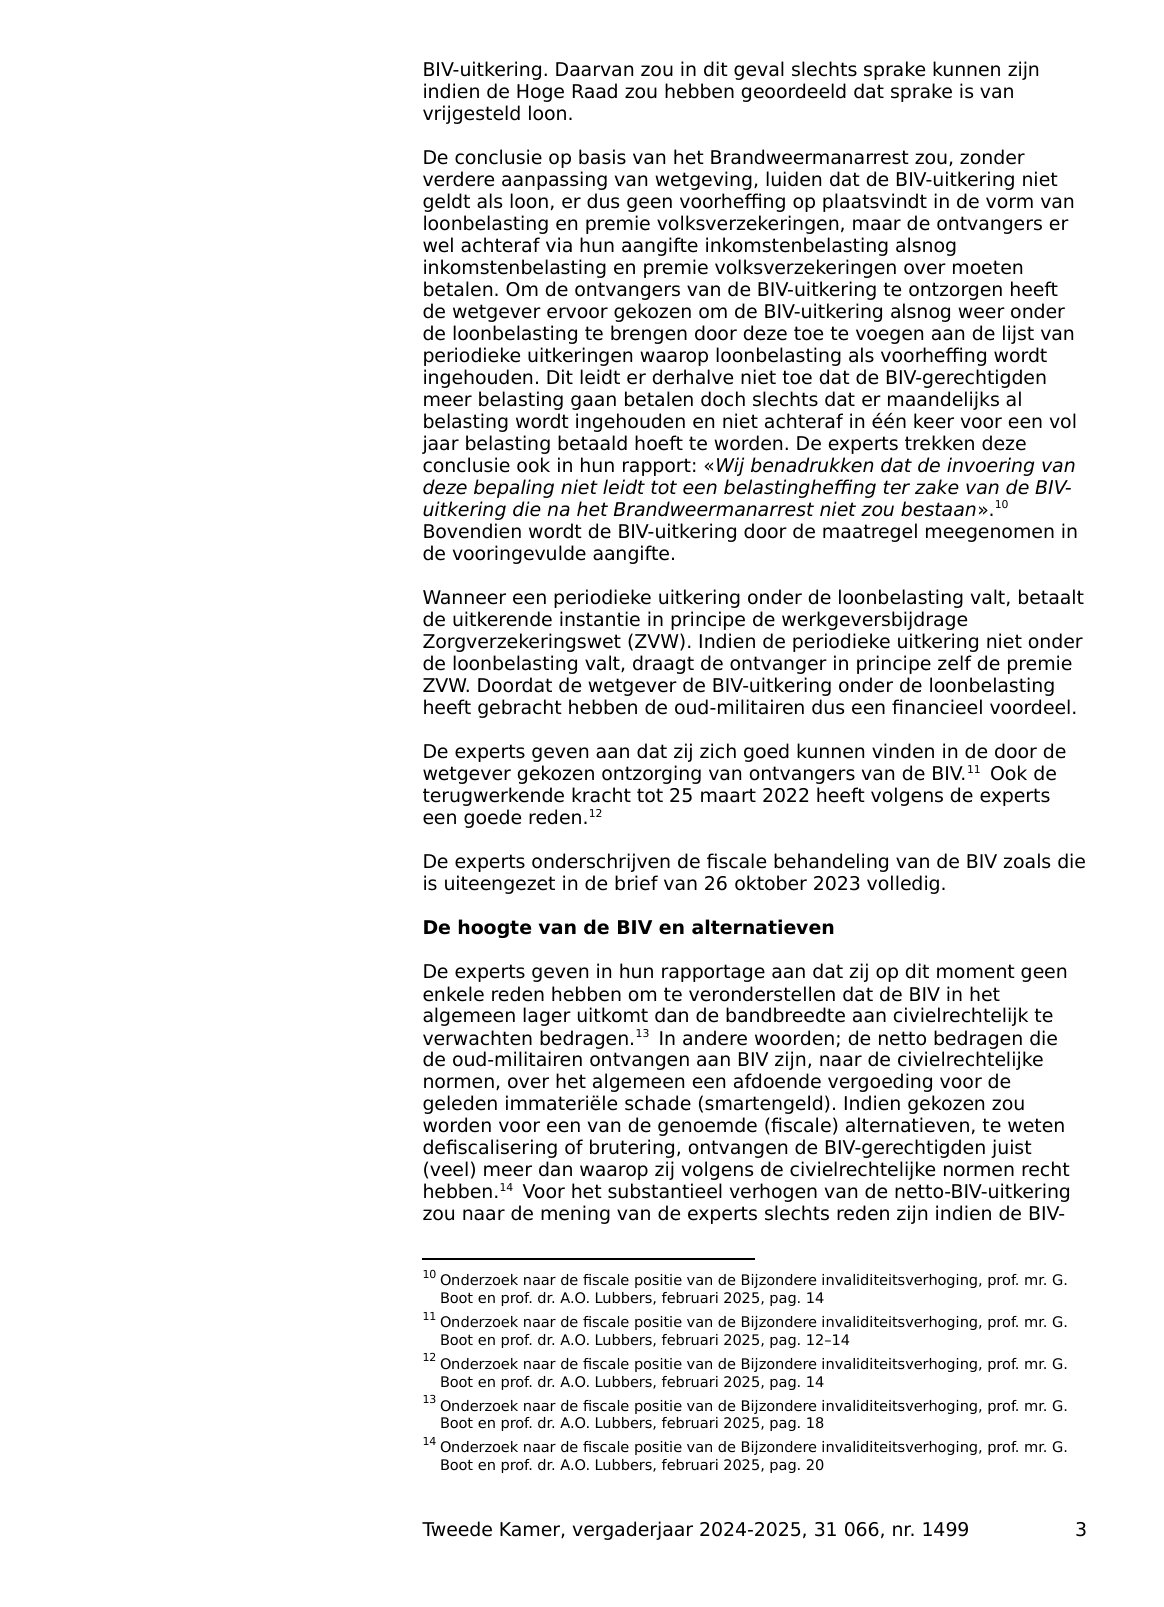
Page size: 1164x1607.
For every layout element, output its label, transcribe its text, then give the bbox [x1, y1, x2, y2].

text Onderzoek naar de fiscale positie van de Bijzondere invaliditeitsverhoging, prof. mr. G. Boot en prof. dr. A.O. Lubbers, februari 2025, pag. 20 [422, 1435, 1087, 1474]
text De experts geven aan dat zij zich goed kunnen vinden in de door de wetgever gekozen ontzorging van ontvangers van de BIV. Ook de terugwerkende kracht tot 25 maart 2022 heeft volgens de experts een goede reden. [422, 741, 1087, 829]
text Onderzoek naar de fiscale positie van de Bijzondere invaliditeitsverhoging, prof. mr. G. Boot en prof. dr. A.O. Lubbers, februari 2025, pag. 12–14 [422, 1310, 1087, 1349]
text Onderzoek naar de fiscale positie van de Bijzondere invaliditeitsverhoging, prof. mr. G. Boot en prof. dr. A.O. Lubbers, februari 2025, pag. 14 [422, 1268, 1087, 1307]
text Onderzoek naar de fiscale positie van de Bijzondere invaliditeitsverhoging, prof. mr. G. Boot en prof. dr. A.O. Lubbers, februari 2025, pag. 14 [422, 1352, 1087, 1391]
text De experts geven in hun rapportage aan dat zij op dit moment geen enkele reden hebben om te veronderstellen dat de BIV in het algemeen lager uitkomt dan de bandbreedte aan civielrechtelijk te verwachten bedragen. In andere woorden; de netto bedragen die de oud-militairen ontvangen aan BIV zijn, naar de civielrechtelijke normen, over het algemeen een afdoende vergoeding voor de geleden immateriële schade (smartengeld). Indien gekozen zou worden voor een van de genoemde (fiscale) alternatieven, te weten defiscalisering of brutering, ontvangen de BIV-gerechtigden juist (veel) meer dan waarop zij volgens de civielrechtelijke normen recht hebben. Voor het substantieel verhogen van de netto-BIV-uitkering zou naar de mening van de experts slechts reden zijn indien de BIV- [422, 961, 1087, 1225]
text BIV-uitkering. Daarvan zou in dit geval slechts sprake kunnen zijn indien de Hoge Raad zou hebben geoordeeld dat sprake is van vrijgesteld loon. [422, 59, 1087, 125]
text De conclusie op basis van het Brandweermanarrest zou, zonder verdere aanpassing van wetgeving, luiden dat de BIV-uitkering niet geldt als loon, er dus geen voorheffing op plaatsvindt in de vorm van loonbelasting en premie volksverzekeringen, maar de ontvangers er wel achteraf via hun aangifte inkomstenbelasting alsnog inkomstenbelasting en premie volksverzekeringen over moeten betalen. Om de ontvangers van de BIV-uitkering te ontzorgen heeft de wetgever ervoor gekozen om de BIV-uitkering alsnog weer onder de loonbelasting te brengen door deze toe te voegen aan de lijst van periodieke uitkeringen waarop loonbelasting als voorheffing wordt ingehouden. Dit leidt er derhalve niet toe dat de BIV-gerechtigden meer belasting gaan betalen doch slechts dat er maandelijks al belasting wordt ingehouden en niet achteraf in één keer voor een vol jaar belasting betaald hoeft te worden. De experts trekken deze conclusie ook in hun rapport: «Wij benadrukken dat de invoering van deze bepaling niet leidt tot een belastingheffing ter zake van de BIV-uitkering die na het Brandweermanarrest niet zou bestaan». Bovendien wordt de BIV-uitkering door de maatregel meegenomen in de vooringevulde aangifte. [422, 147, 1087, 565]
text Wanneer een periodieke uitkering onder de loonbelasting valt, betaalt de uitkerende instantie in principe de werkgeversbijdrage Zorgverzekeringswet (ZVW). Indien de periodieke uitkering niet onder de loonbelasting valt, draagt de ontvanger in principe zelf de premie ZVW. Doordat de wetgever de BIV-uitkering onder de loonbelasting heeft gebracht hebben de oud-militairen dus een financieel voordeel. [422, 587, 1087, 719]
subtitle De hoogte van de BIV en alternatieven [422, 917, 1087, 939]
text De experts onderschrijven de fiscale behandeling van de BIV zoals die is uiteengezet in de brief van 26 oktober 2023 volledig. [422, 851, 1087, 895]
text Onderzoek naar de fiscale positie van de Bijzondere invaliditeitsverhoging, prof. mr. G. Boot en prof. dr. A.O. Lubbers, februari 2025, pag. 18 [422, 1393, 1087, 1432]
